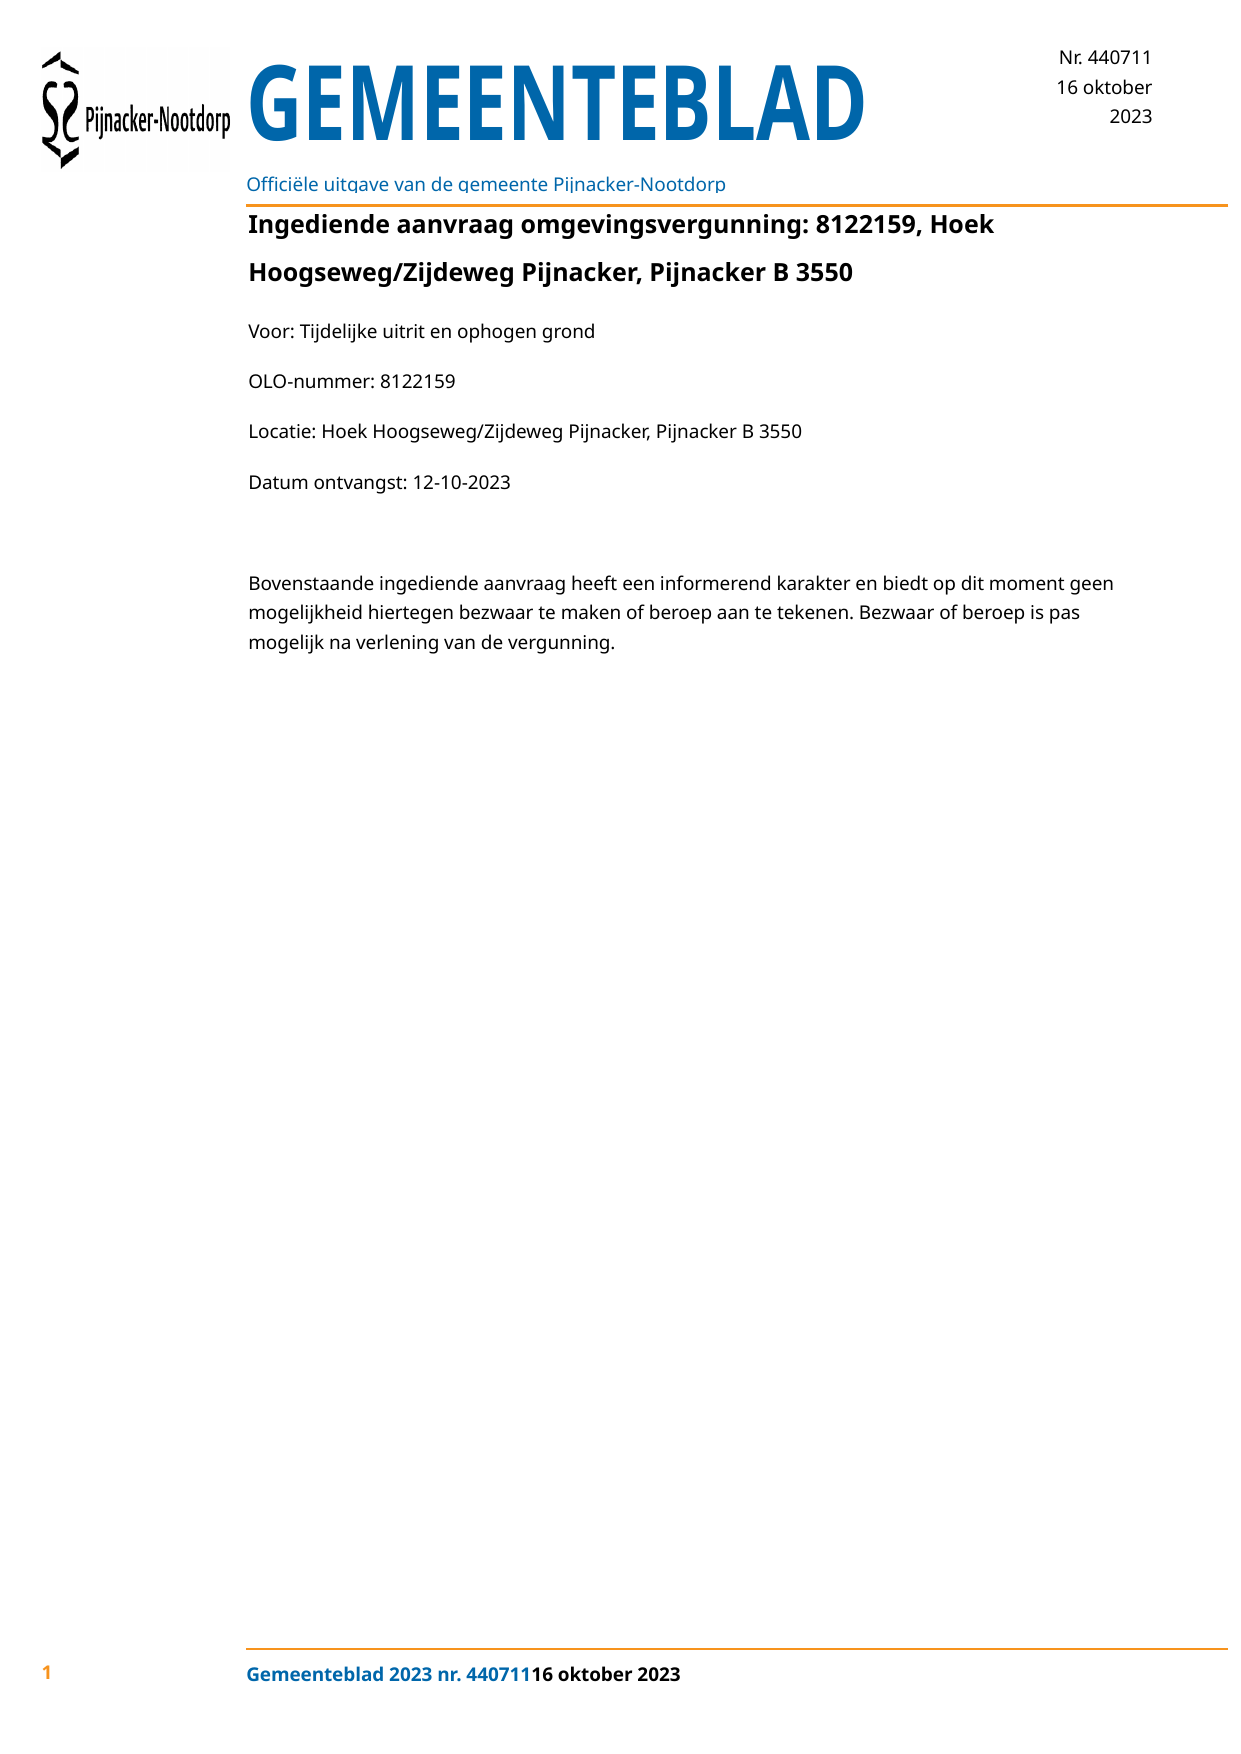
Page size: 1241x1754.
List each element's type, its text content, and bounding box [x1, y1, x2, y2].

text Ingediende aanvraag omgevingsvergunning: 8122159, Hoek Hoogseweg/Zijdeweg Pijnacker, Pijnacker B 3550 [248, 207, 1152, 288]
text Bovenstaande ingediende aanvraag heeft een informerend karakter en biedt op dit moment geen mogelijkheid hiertegen bezwaar te maken of beroep aan te tekenen. Bezwaar of beroep is pas mogelijk na verlening van de vergunning. [248, 570, 1152, 655]
picture [41, 47, 231, 172]
text Datum ontvangst: 12-10-2023 [248, 469, 1152, 495]
text Voor: Tijdelijke uitrit en ophogen grond [248, 318, 1152, 344]
text Locatie: Hoek Hoogseweg/Zijdeweg Pijnacker, Pijnacker B 3550 [248, 419, 1152, 444]
text OLO-nummer: 8122159 [248, 368, 1152, 394]
